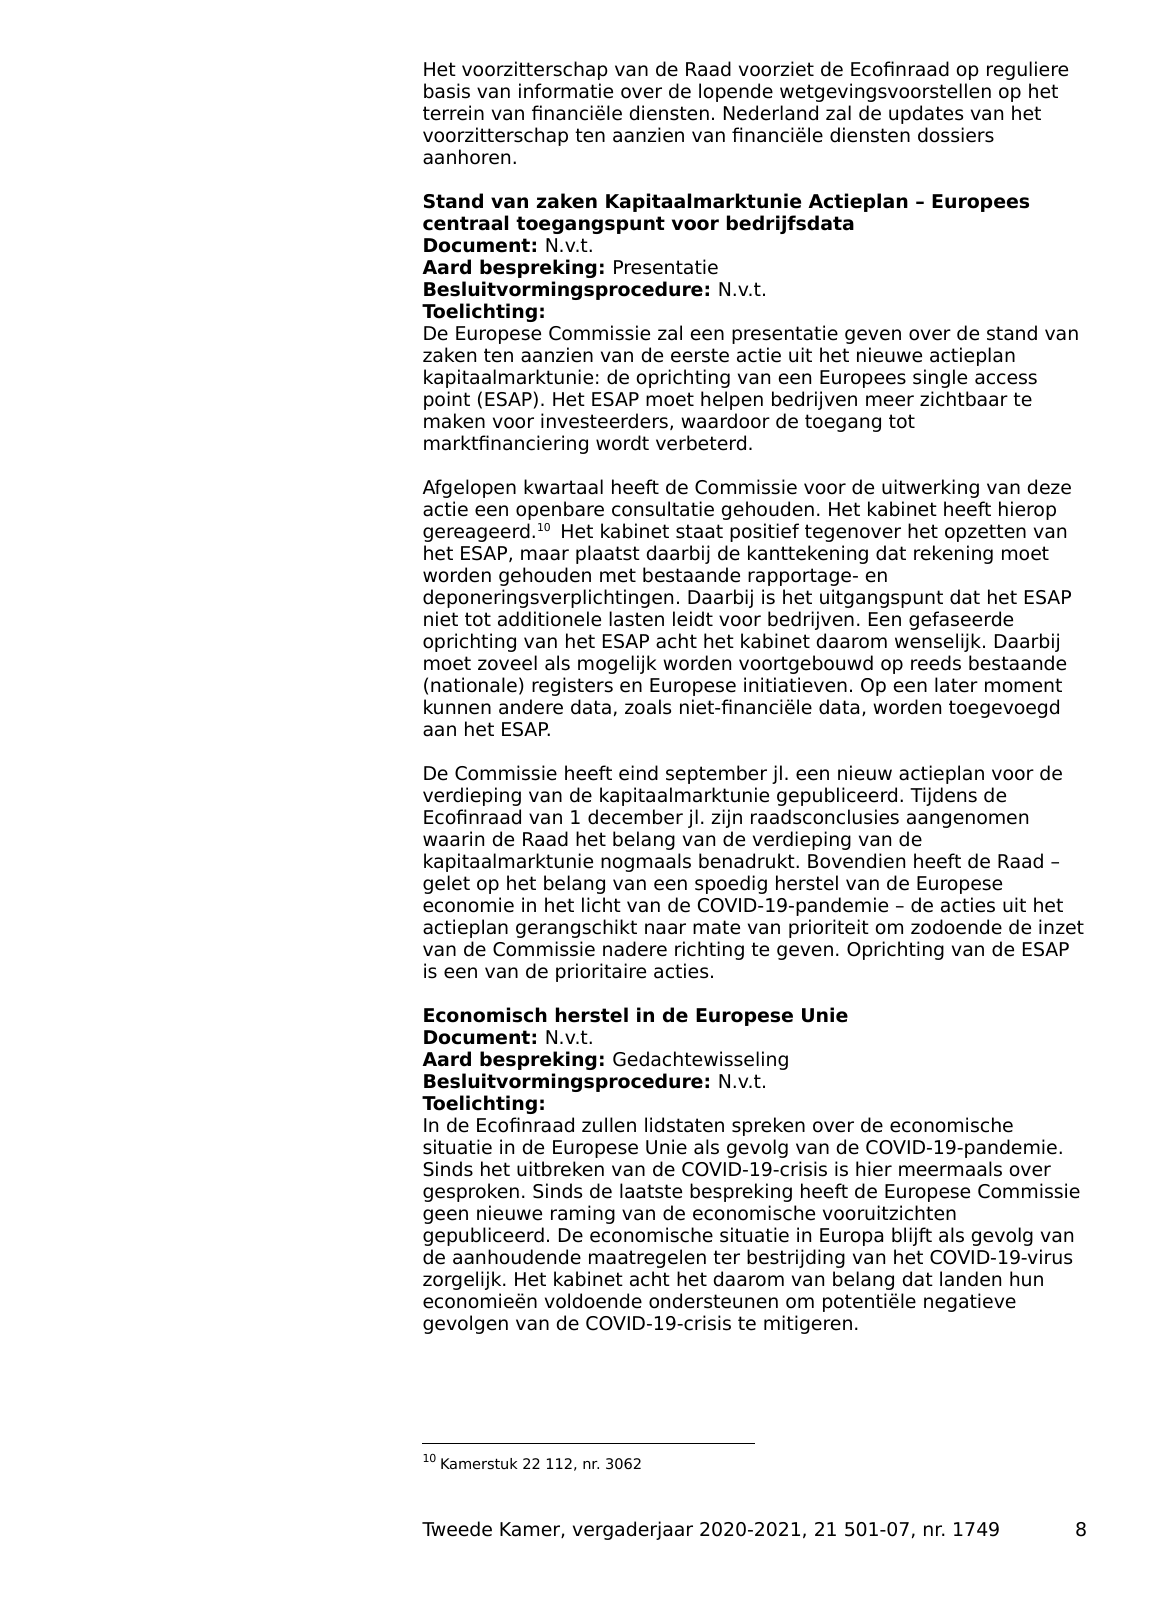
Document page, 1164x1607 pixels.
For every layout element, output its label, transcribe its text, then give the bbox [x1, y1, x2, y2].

text In de Ecofinraad zullen lidstaten spreken over de economische situatie in de Europese Unie als gevolg van de COVID-19-pandemie. Sinds het uitbreken van de COVID-19-crisis is hier meermaals over gesproken. Sinds de laatste bespreking heeft de Europese Commissie geen nieuwe raming van de economische vooruitzichten gepubliceerd. De economische situatie in Europa blijft als gevolg van de aanhoudende maatregelen ter bestrijding van het COVID-19-virus zorgelijk. Het kabinet acht het daarom van belang dat landen hun economieën voldoende ondersteunen om potentiële negatieve gevolgen van de COVID-19-crisis te mitigeren. [422, 1115, 1087, 1335]
text Kamerstuk 22 112, nr. 3062 [422, 1452, 1087, 1474]
text Document: N.v.t. [422, 235, 1087, 257]
text Aard bespreking: Gedachtewisseling [422, 1049, 1087, 1071]
text Besluitvormingsprocedure: N.v.t. [422, 279, 1087, 301]
text Het voorzitterschap van de Raad voorziet de Ecofinraad op reguliere basis van informatie over de lopende wetgevingsvoorstellen op het terrein van financiële diensten. Nederland zal de updates van het voorzitterschap ten aanzien van financiële diensten dossiers aanhoren. [422, 59, 1087, 169]
text Besluitvormingsprocedure: N.v.t. [422, 1071, 1087, 1093]
text Aard bespreking: Presentatie [422, 257, 1087, 279]
text De Europese Commissie zal een presentatie geven over de stand van zaken ten aanzien van de eerste actie uit het nieuwe actieplan kapitaalmarktunie: de oprichting van een Europees single access point (ESAP). Het ESAP moet helpen bedrijven meer zichtbaar te maken voor investeerders, waardoor de toegang tot marktfinanciering wordt verbeterd. [422, 323, 1087, 455]
text Economisch herstel in de Europese Unie [422, 1005, 1087, 1027]
text Stand van zaken Kapitaalmarktunie Actieplan – Europees centraal toegangspunt voor bedrijfsdata [422, 191, 1087, 235]
text Document: N.v.t. [422, 1027, 1087, 1049]
text Toelichting: [422, 1093, 1087, 1115]
text De Commissie heeft eind september jl. een nieuw actieplan voor de verdieping van de kapitaalmarktunie gepubliceerd. Tijdens de Ecofinraad van 1 december jl. zijn raadsconclusies aangenomen waarin de Raad het belang van de verdieping van de kapitaalmarktunie nogmaals benadrukt. Bovendien heeft de Raad – gelet op het belang van een spoedig herstel van de Europese economie in het licht van de COVID-19-pandemie – de acties uit het actieplan gerangschikt naar mate van prioriteit om zodoende de inzet van de Commissie nadere richting te geven. Oprichting van de ESAP is een van de prioritaire acties. [422, 763, 1087, 983]
text Toelichting: [422, 301, 1087, 323]
text Afgelopen kwartaal heeft de Commissie voor de uitwerking van deze actie een openbare consultatie gehouden. Het kabinet heeft hierop gereageerd. Het kabinet staat positief tegenover het opzetten van het ESAP, maar plaatst daarbij de kanttekening dat rekening moet worden gehouden met bestaande rapportage- en deponeringsverplichtingen. Daarbij is het uitgangspunt dat het ESAP niet tot additionele lasten leidt voor bedrijven. Een gefaseerde oprichting van het ESAP acht het kabinet daarom wenselijk. Daarbij moet zoveel als mogelijk worden voortgebouwd op reeds bestaande (nationale) registers en Europese initiatieven. Op een later moment kunnen andere data, zoals niet-financiële data, worden toegevoegd aan het ESAP. [422, 477, 1087, 741]
